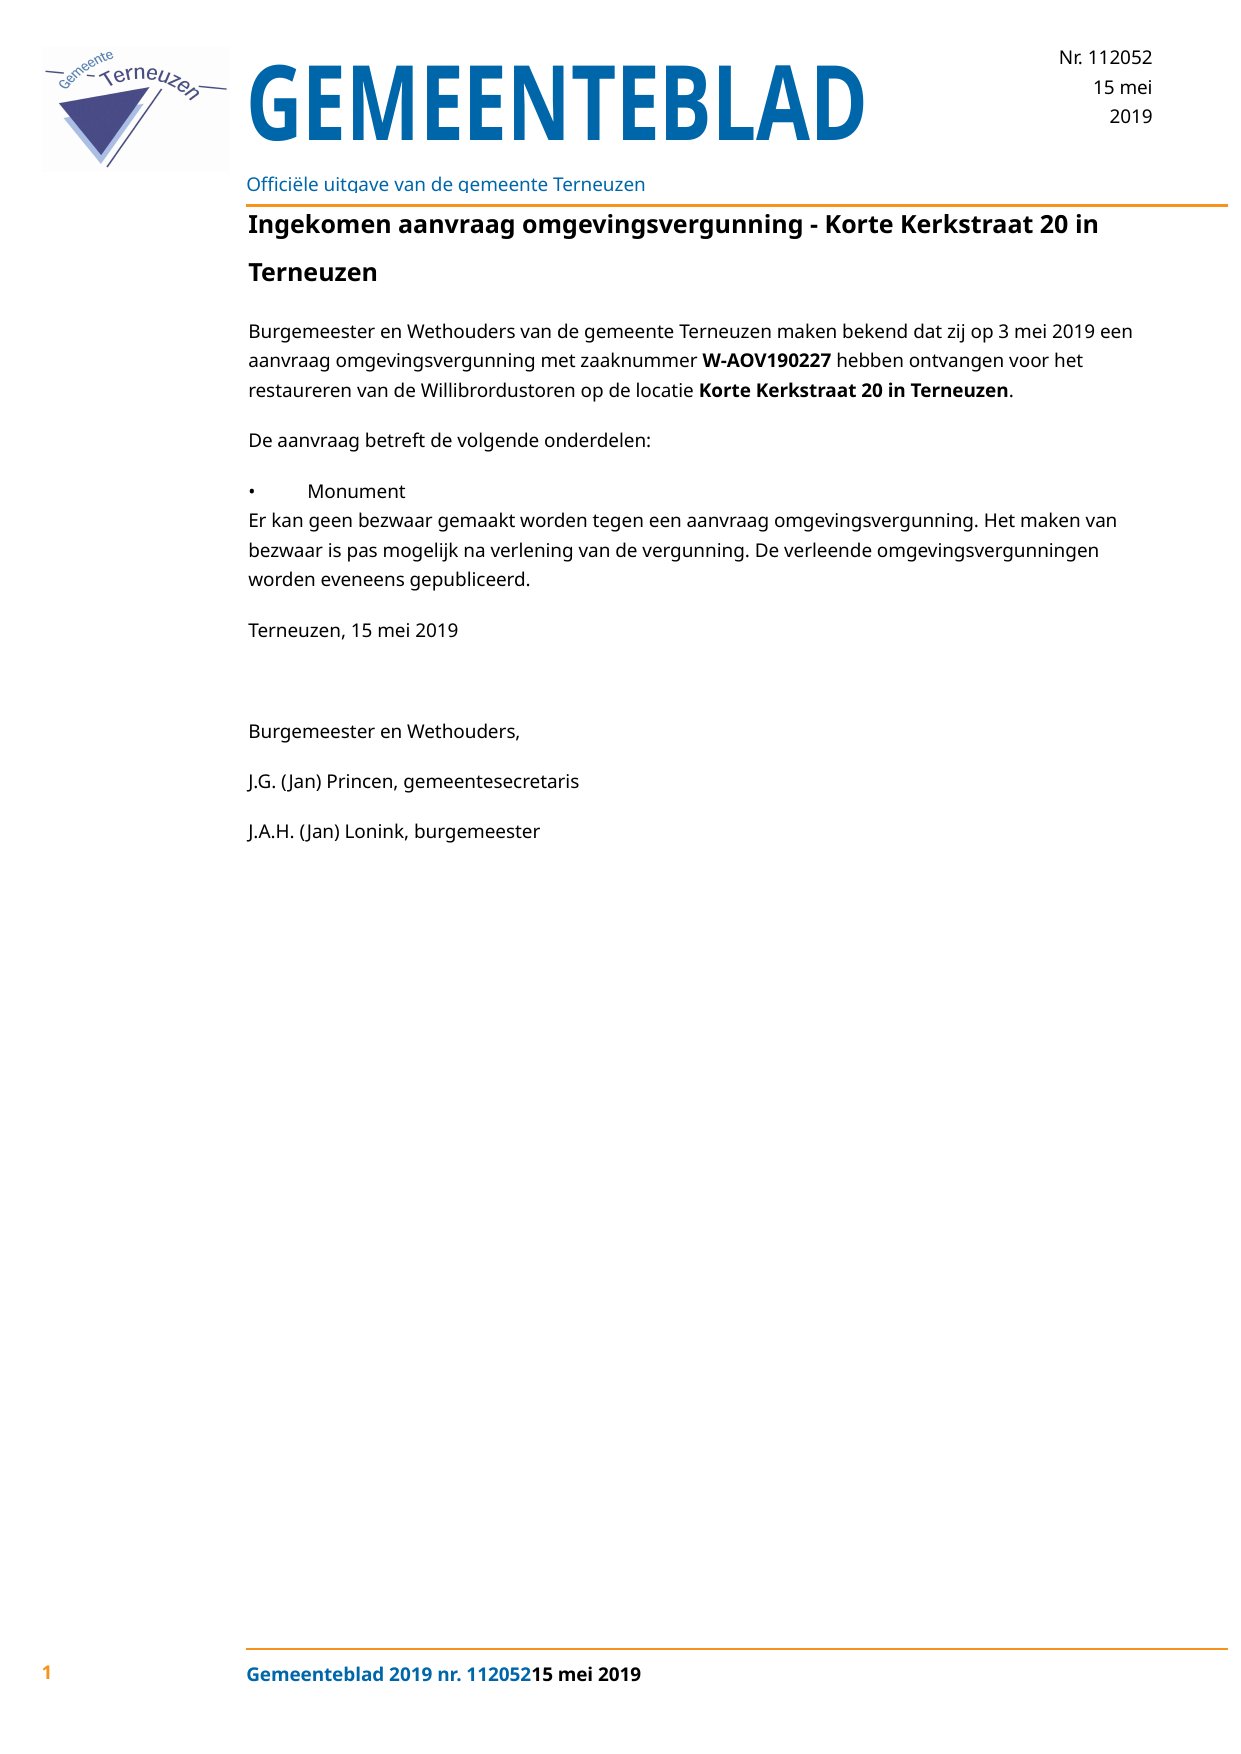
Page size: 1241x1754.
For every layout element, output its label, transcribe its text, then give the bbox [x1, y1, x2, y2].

text De aanvraag betreft de volgende onderdelen: [248, 427, 1152, 453]
text Burgemeester en Wethouders van de gemeente Terneuzen maken bekend dat zij op 3 mei 2019 een aanvraag omgevingsvergunning met zaaknummer W-AOV190227 hebben ontvangen voor het restaureren van de Willibrordustoren op de locatie Korte Kerkstraat 20 in Terneuzen. [248, 318, 1152, 403]
text J.G. (Jan) Princen, gemeentesecretaris [248, 768, 1152, 794]
text Ingekomen aanvraag omgevingsvergunning - Korte Kerkstraat 20 in Terneuzen [248, 207, 1152, 288]
text Burgemeester en Wethouders, [248, 718, 1152, 744]
text Terneuzen, 15 mei 2019 [248, 617, 1152, 643]
text J.A.H. (Jan) Lonink, burgemeester [248, 819, 1152, 844]
list Monument [248, 478, 1152, 504]
text Er kan geen bezwaar gemaakt worden tegen een aanvraag omgevingsvergunning. Het maken van bezwaar is pas mogelijk na verlening van de vergunning. De verleende omgevingsvergunningen worden eveneens gepubliceerd. [248, 507, 1152, 592]
picture [41, 47, 231, 172]
